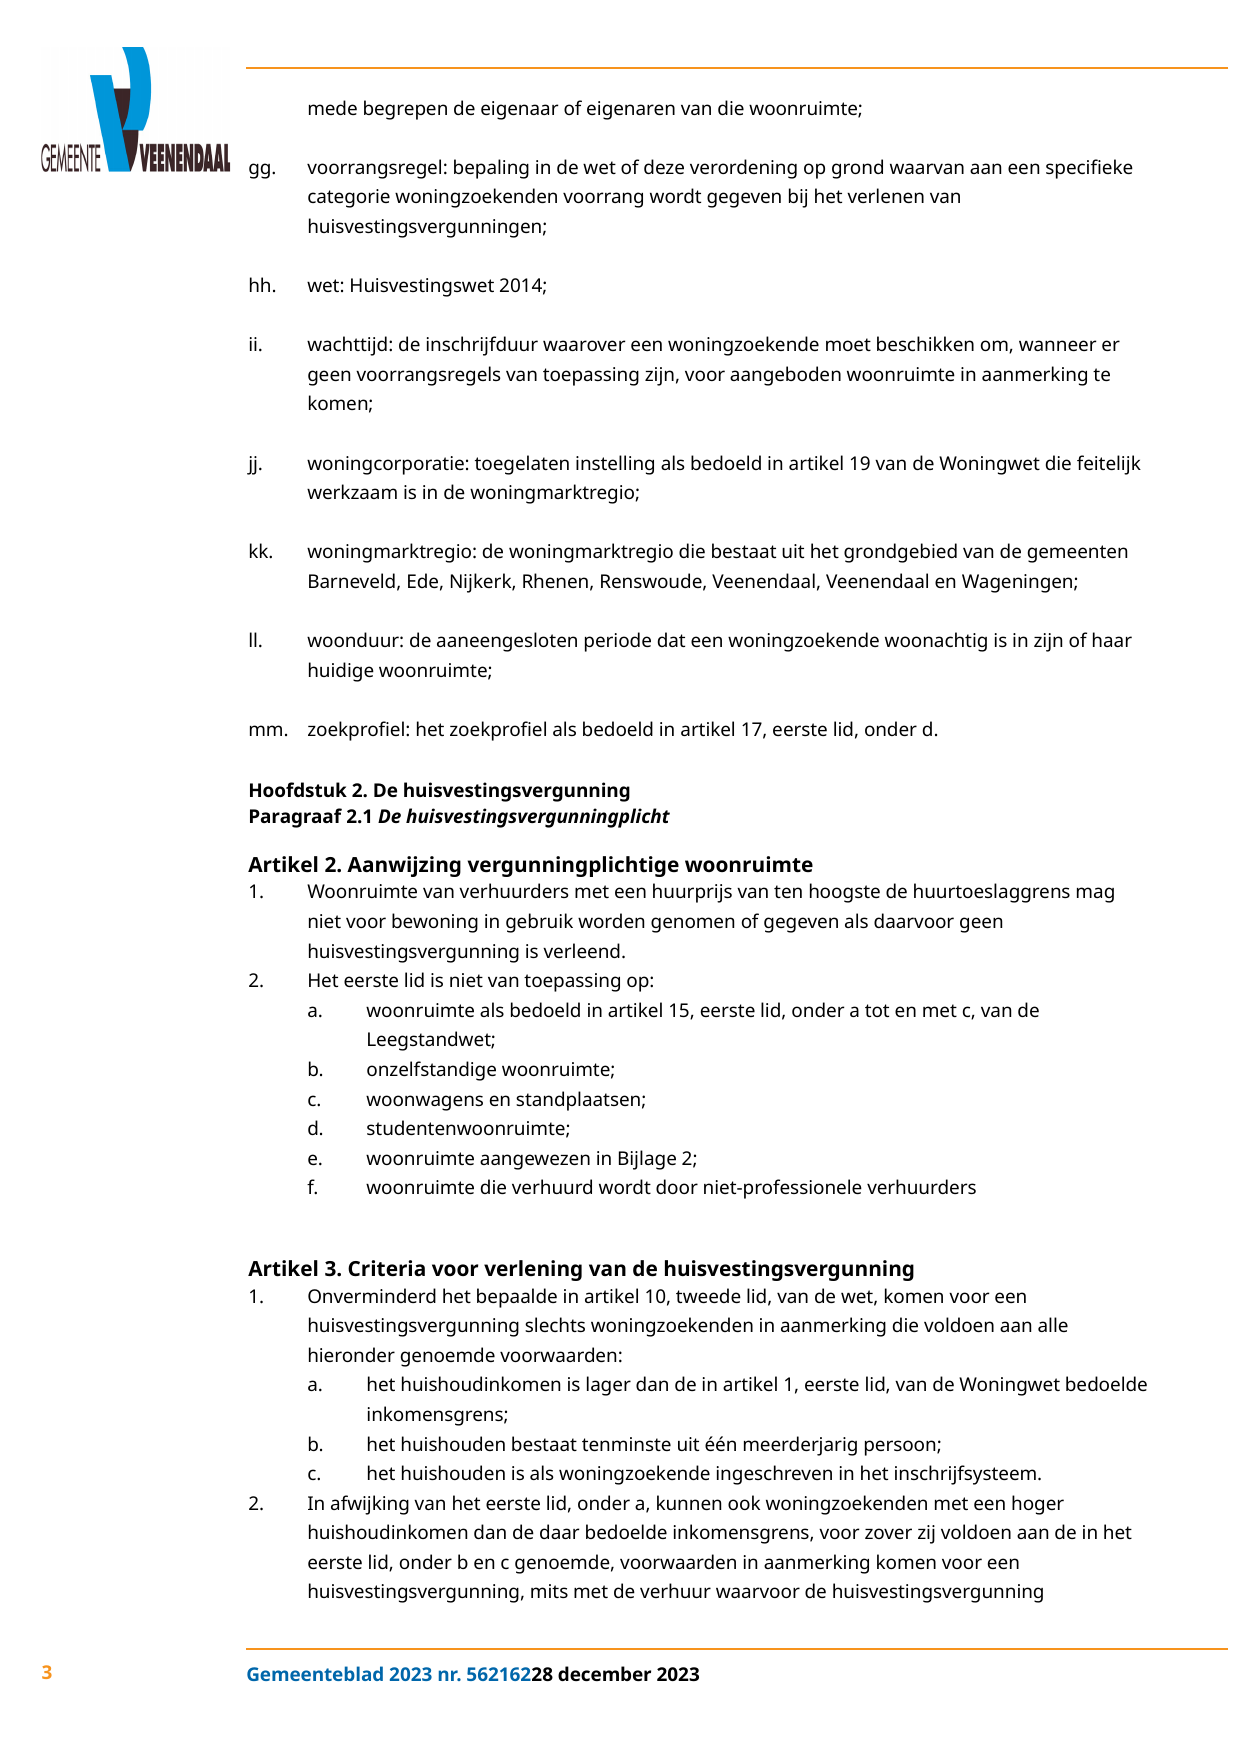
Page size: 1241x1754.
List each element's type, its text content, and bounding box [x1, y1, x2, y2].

list woonwagens en standplaatsen; [307, 1086, 1152, 1111]
text Paragraaf 2.1 De huisvestingsvergunningplicht [248, 804, 1152, 829]
list het huishouden is als woningzoekende ingeschreven in het inschrijfsysteem. [307, 1460, 1152, 1486]
list wachttijd: de inschrijfduur waarover een woningzoekende moet beschikken om, wanneer er geen voorrangsregels van toepassing zijn, voor aangeboden woonruimte in aanmerking te komen; [248, 331, 1152, 416]
list mede begrepen de eigenaar of eigenaren van die woonruimte; [248, 95, 1152, 121]
list woningcorporatie: toegelaten instelling als bedoeld in artikel 19 van de Woningwet die feitelijk werkzaam is in de woningmarktregio; [248, 450, 1152, 505]
list woonruimte als bedoeld in artikel 15, eerste lid, onder a tot en met c, van de Leegstandwet; [307, 997, 1152, 1052]
list het huishouden bestaat tenminste uit één meerderjarig persoon; [307, 1431, 1152, 1457]
list woningmarktregio: de woningmarktregio die bestaat uit het grondgebied van de gemeenten Barneveld, Ede, Nijkerk, Rhenen, Renswoude, Veenendaal, Veenendaal en Wageningen; [248, 538, 1152, 594]
list woonruimte aangewezen in Bijlage 2; [307, 1145, 1152, 1171]
list In afwijking van het eerste lid, onder a, kunnen ook woningzoekenden met een hoger huishoudinkomen dan de daar bedoelde inkomensgrens, voor zover zij voldoen aan de in het eerste lid, onder b en c genoemde, voorwaarden in aanmerking komen voor een huisvestingsvergunning, mits met de verhuur waarvoor de huisvestingsvergunning [248, 1490, 1152, 1604]
picture [123, 47, 231, 172]
picture [41, 47, 130, 172]
list voorrangsregel: bepaling in de wet of deze verordening op grond waarvan aan een specifieke categorie woningzoekenden voorrang wordt gegeven bij het verlenen van huisvestingsvergunningen; [248, 154, 1152, 239]
list woonduur: de aaneengesloten periode dat een woningzoekende woonachtig is in zijn of haar huidige woonruimte; [248, 627, 1152, 683]
list onzelfstandige woonruimte; [307, 1056, 1152, 1082]
list woonruimte die verhuurd wordt door niet-professionele verhuurders [307, 1174, 1152, 1200]
list Woonruimte van verhuurders met een huurprijs van ten hoogste de huurtoeslaggrens mag niet voor bewoning in gebruik worden genomen of gegeven als daarvoor geen huisvestingsvergunning is verleend. [248, 879, 1152, 963]
list wet: Huisvestingswet 2014; [248, 272, 1152, 298]
list studentenwoonruimte; [307, 1115, 1152, 1141]
list het huishoudinkomen is lager dan de in artikel 1, eerste lid, van de Woningwet bedoelde inkomensgrens; [307, 1372, 1152, 1427]
text Artikel 3. Criteria voor verlening van de huisvestingsvergunning [248, 1254, 1152, 1283]
list zoekprofiel: het zoekprofiel als bedoeld in artikel 17, eerste lid, onder d. [248, 716, 1152, 742]
text Artikel 2. Aanwijzing vergunningplichtige woonruimte [248, 850, 1152, 879]
text Hoofdstuk 2. De huisvestingsvergunning [248, 775, 1152, 804]
list Onverminderd het bepaalde in artikel 10, tweede lid, van de wet, komen voor een huisvestingsvergunning slechts woningzoekenden in aanmerking die voldoen aan alle hieronder genoemde voorwaarden: [248, 1283, 1152, 1368]
list Het eerste lid is niet van toepassing op: [248, 967, 1152, 993]
